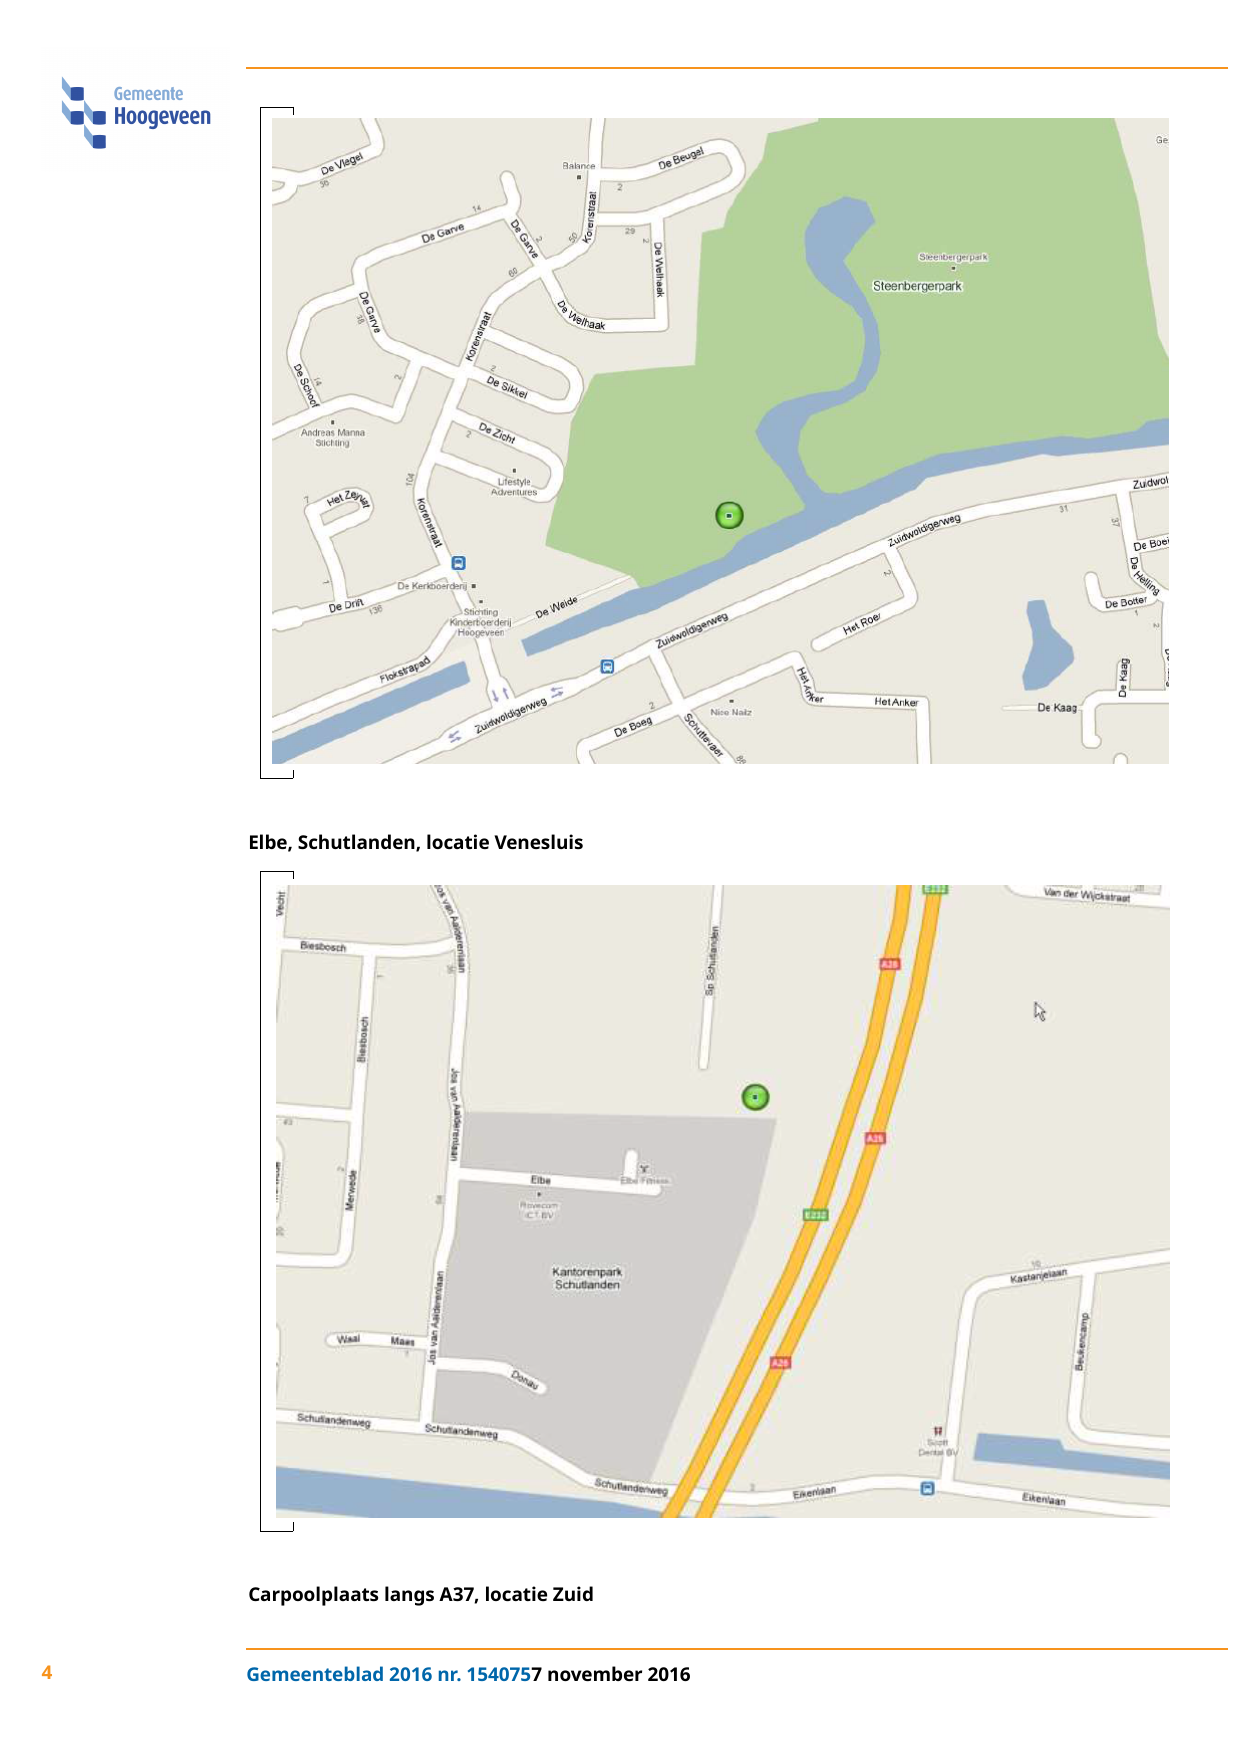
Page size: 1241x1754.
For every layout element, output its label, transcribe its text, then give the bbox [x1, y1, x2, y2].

picture [41, 47, 231, 172]
picture [268, 879, 1173, 1522]
picture [268, 115, 1173, 770]
text Elbe, Schutlanden, locatie Venesluis [248, 829, 1152, 855]
text Carpoolplaats langs A37, locatie Zuid [248, 1582, 1152, 1607]
